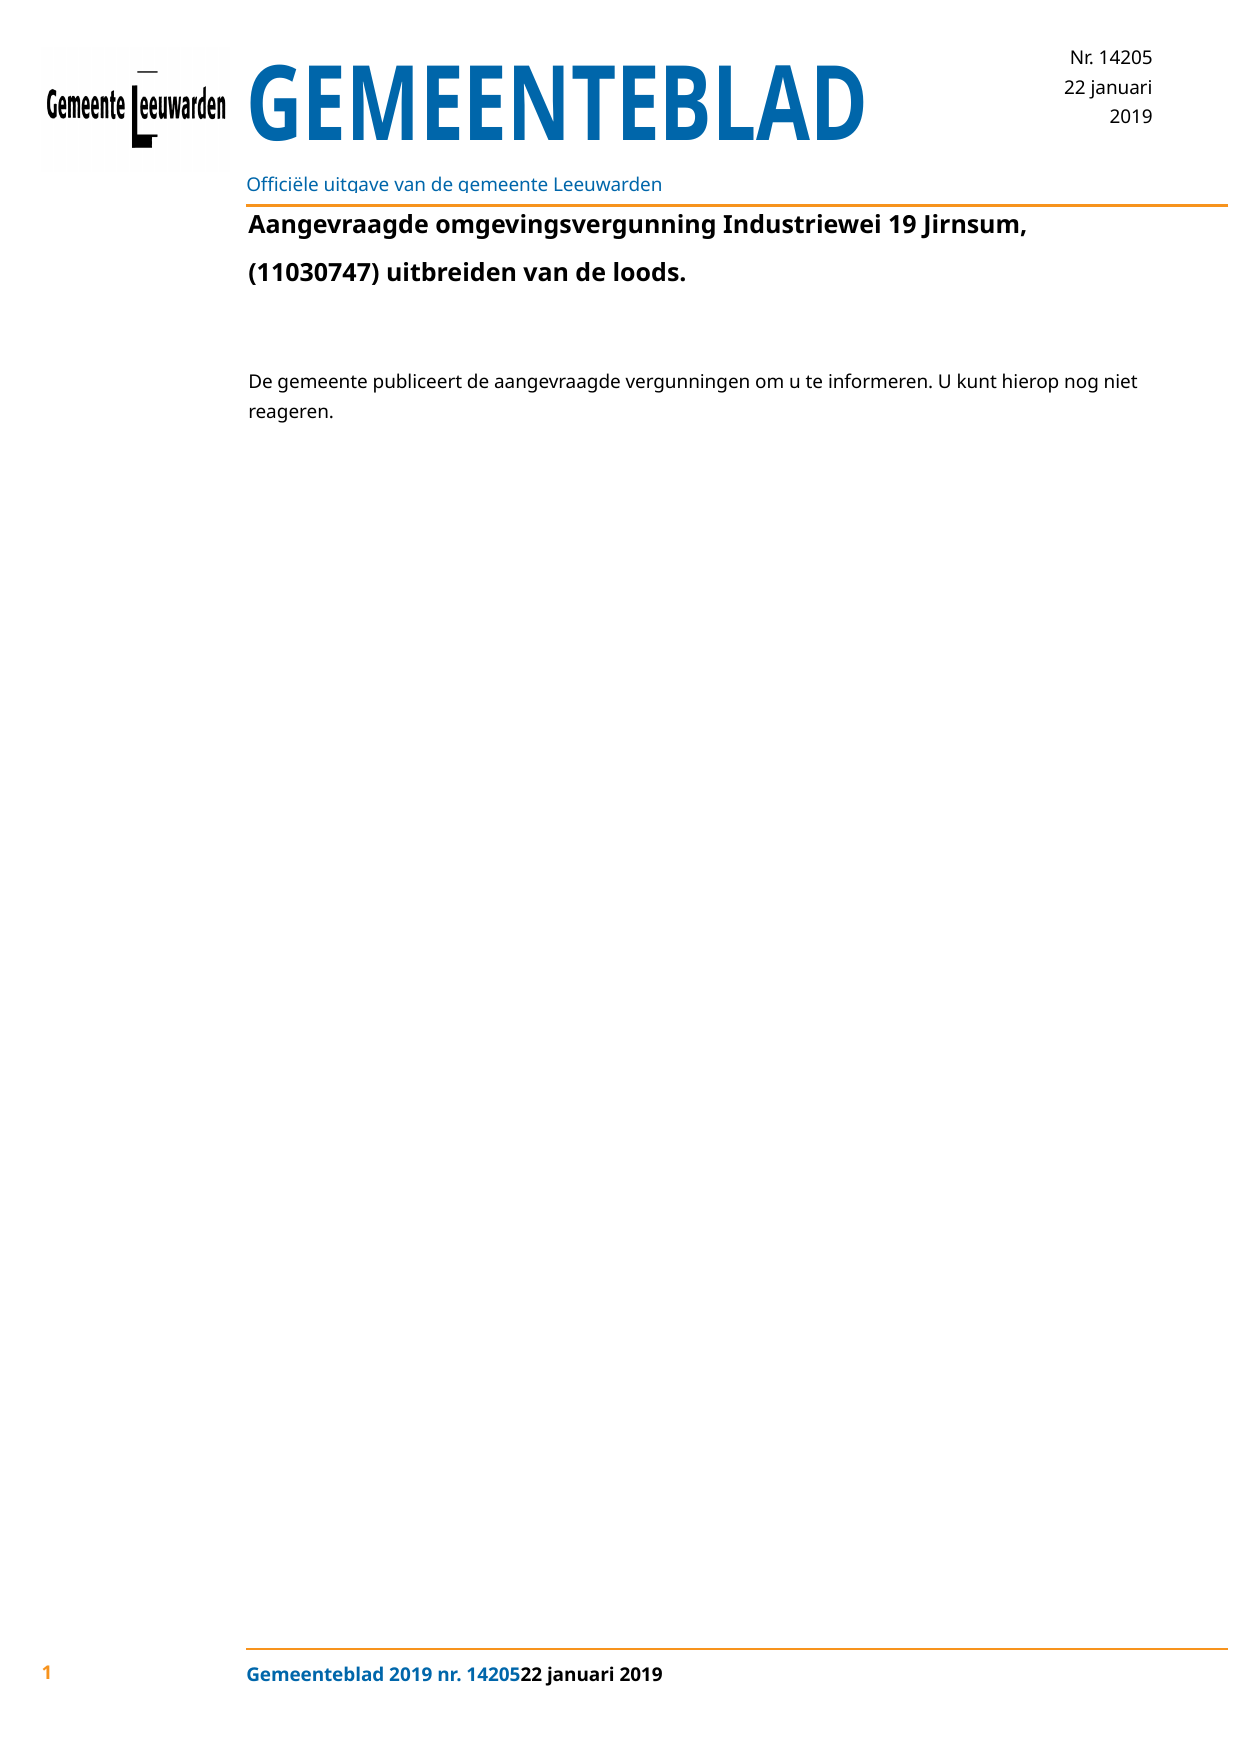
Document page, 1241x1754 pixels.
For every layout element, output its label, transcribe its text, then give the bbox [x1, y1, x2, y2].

picture [41, 47, 231, 172]
text De gemeente publiceert de aangevraagde vergunningen om u te informeren. U kunt hierop nog niet reageren. [248, 368, 1152, 424]
text Aangevraagde omgevingsvergunning Industriewei 19 Jirnsum, (11030747) uitbreiden van de loods. [248, 207, 1152, 288]
